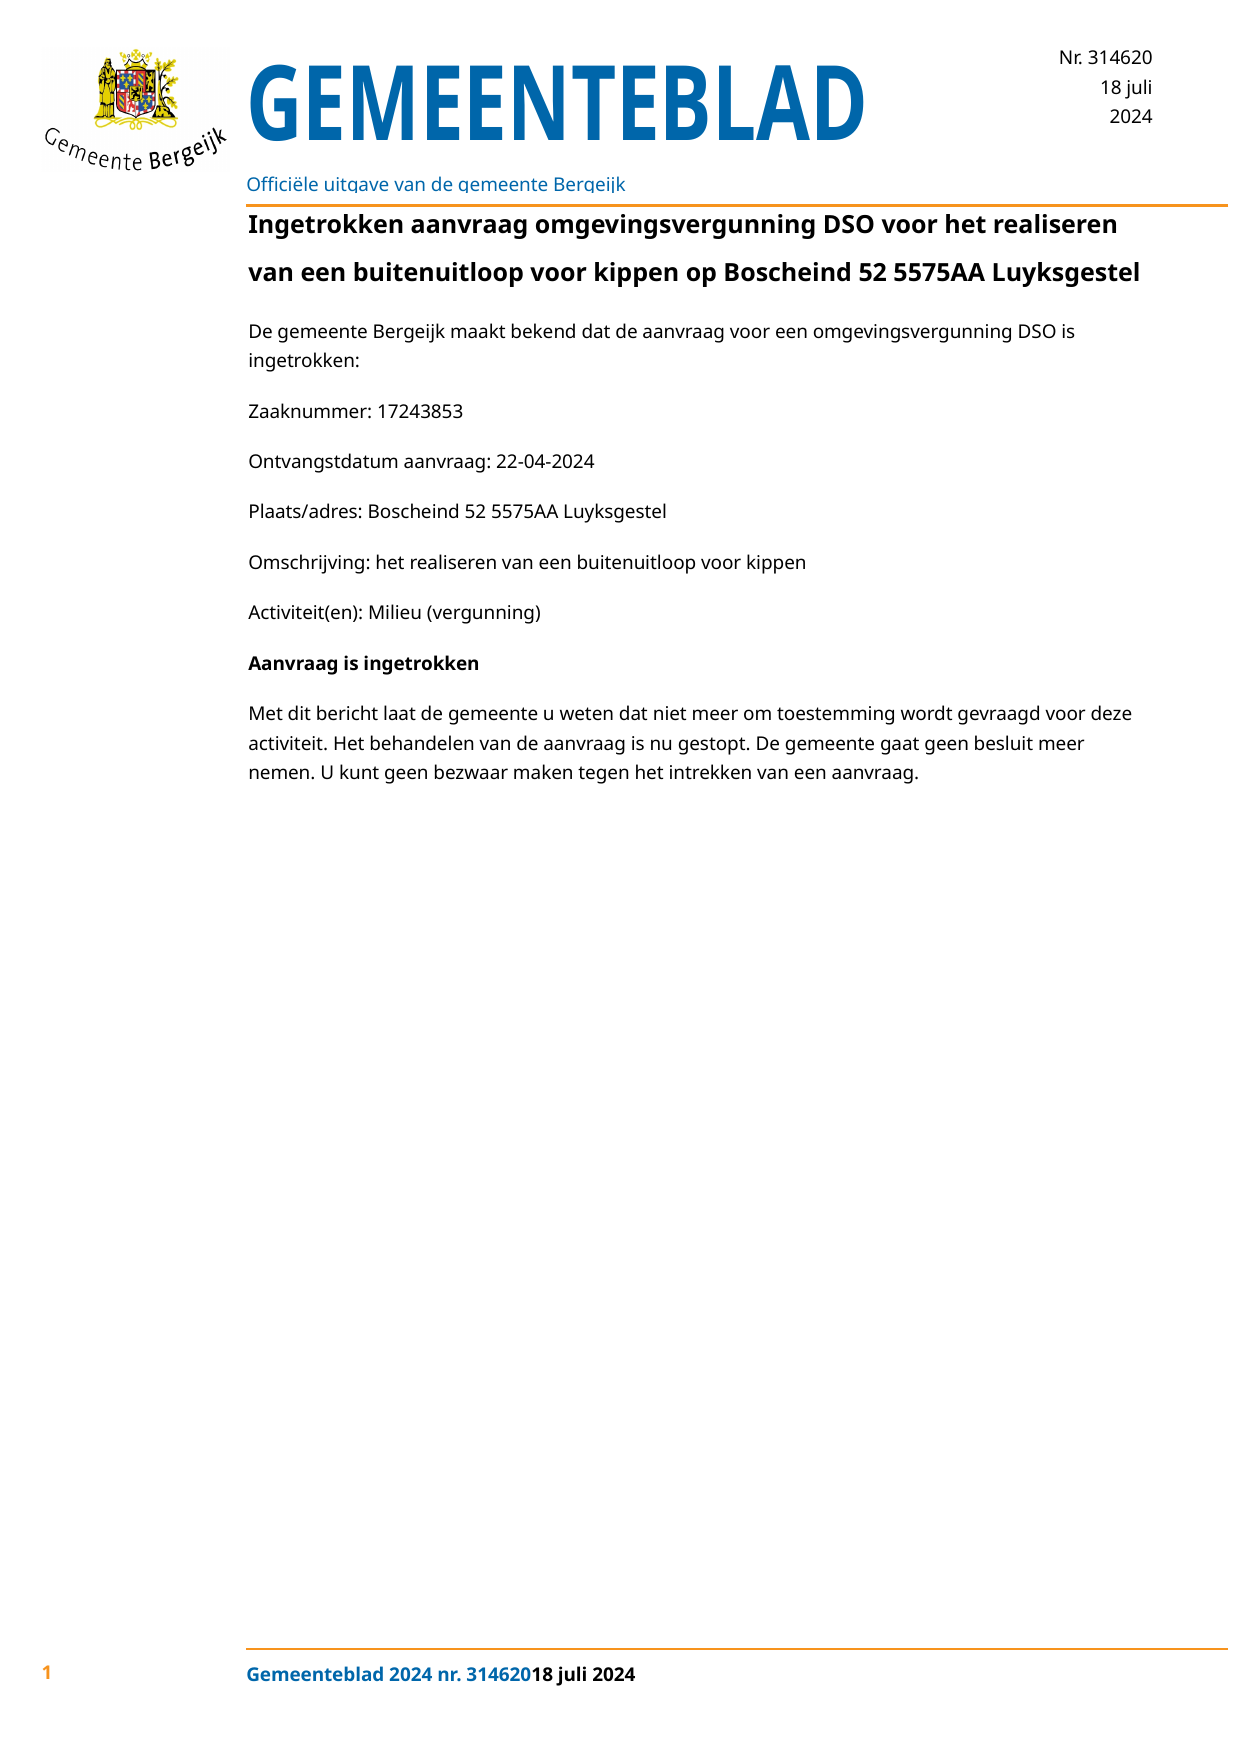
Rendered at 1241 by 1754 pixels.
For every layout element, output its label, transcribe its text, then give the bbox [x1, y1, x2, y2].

picture [41, 47, 231, 172]
text Aanvraag is ingetrokken [248, 650, 1152, 676]
text Met dit bericht laat de gemeente u weten dat niet meer om toestemming wordt gevraagd voor deze activiteit. Het behandelen van de aanvraag is nu gestopt. De gemeente gaat geen besluit meer nemen. U kunt geen bezwaar maken tegen het intrekken van een aanvraag. [248, 700, 1152, 785]
text Zaaknummer: 17243853 [248, 398, 1152, 424]
text Omschrijving: het realiseren van een buitenuitloop voor kippen [248, 549, 1152, 575]
text Activiteit(en): Milieu (vergunning) [248, 599, 1152, 625]
text Ontvangstdatum aanvraag: 22-04-2024 [248, 448, 1152, 474]
text Plaats/adres: Boscheind 52 5575AA Luyksgestel [248, 499, 1152, 524]
text Ingetrokken aanvraag omgevingsvergunning DSO voor het realiseren van een buitenuitloop voor kippen op Boscheind 52 5575AA Luyksgestel [248, 207, 1152, 288]
text De gemeente Bergeijk maakt bekend dat de aanvraag voor een omgevingsvergunning DSO is ingetrokken: [248, 318, 1152, 373]
